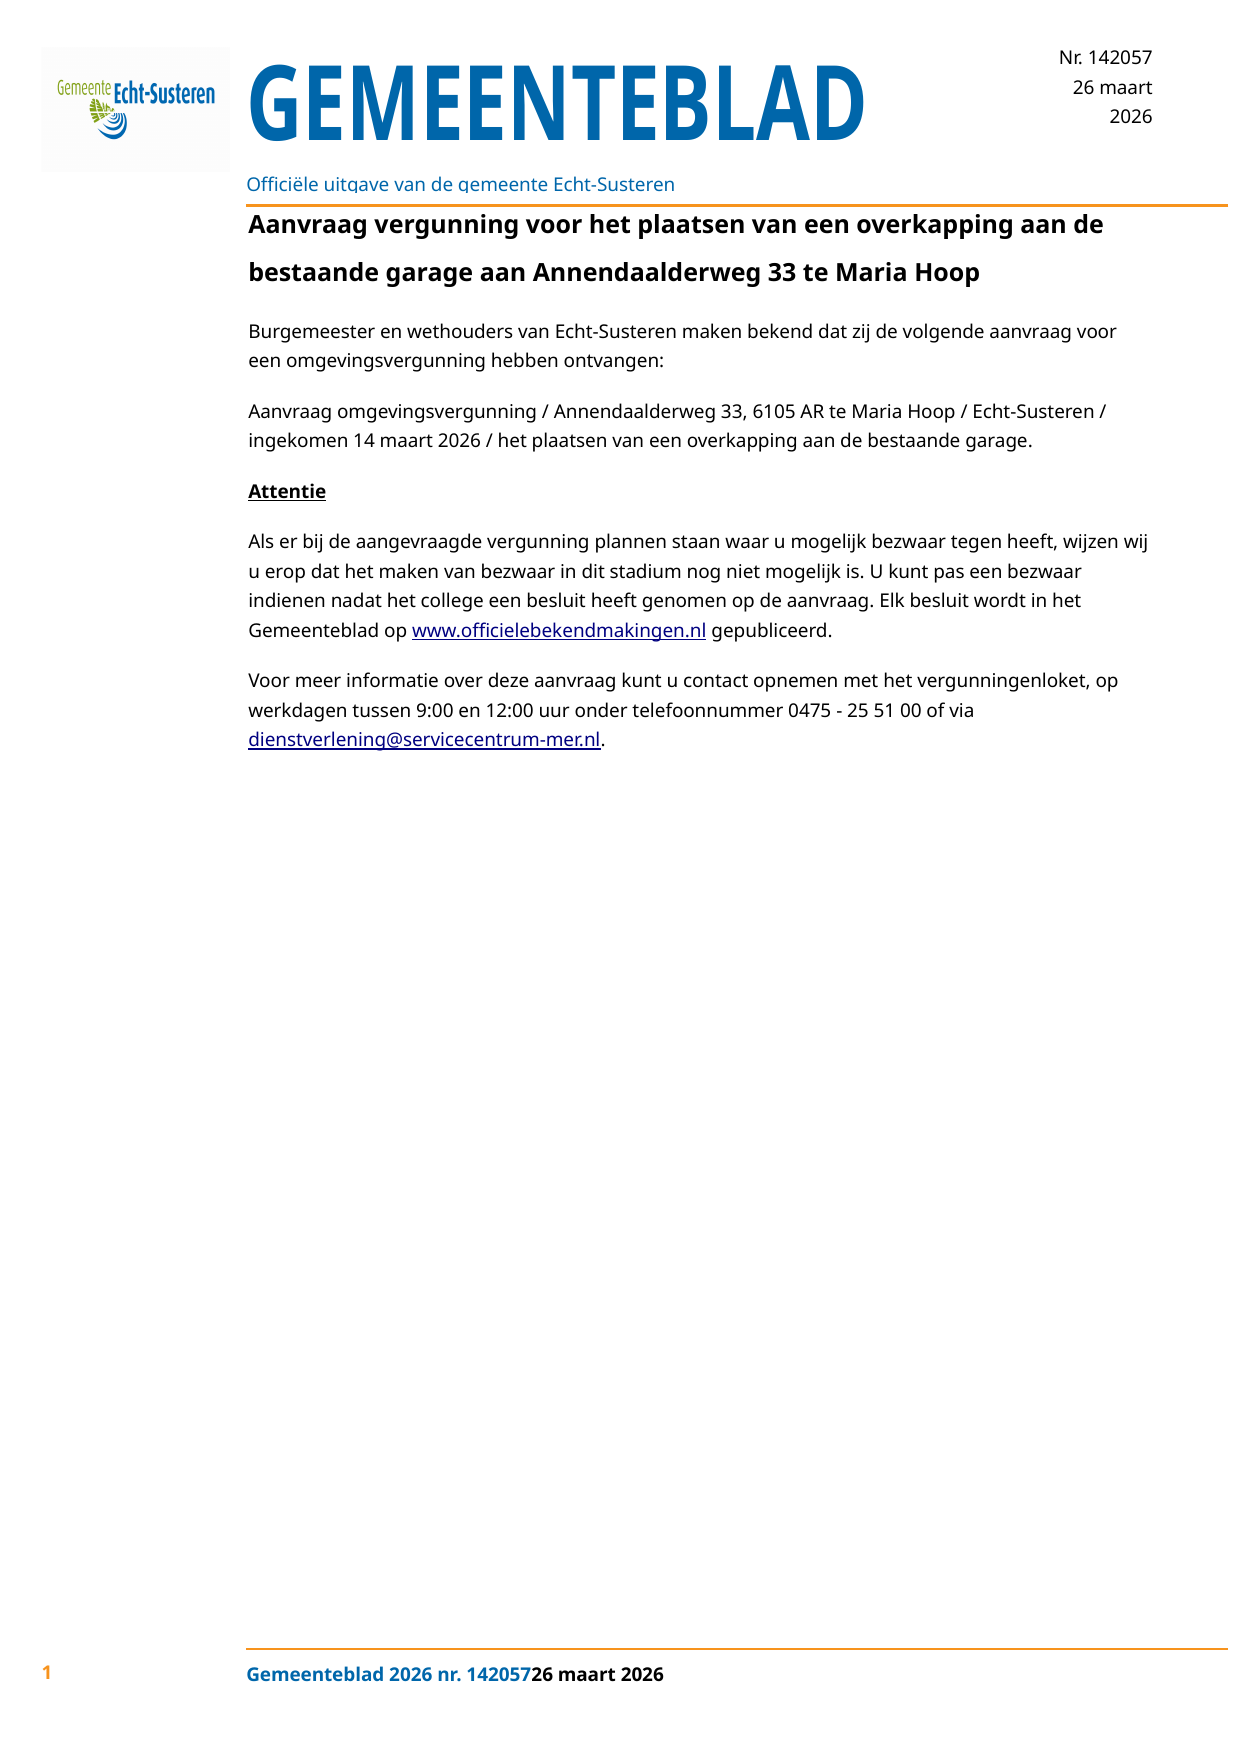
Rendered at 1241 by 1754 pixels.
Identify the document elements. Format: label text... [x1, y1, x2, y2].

picture [41, 47, 231, 172]
text Aanvraag vergunning voor het plaatsen van een overkapping aan de bestaande garage aan Annendaalderweg 33 te Maria Hoop [248, 207, 1152, 288]
text Burgemeester en wethouders van Echt-Susteren maken bekend dat zij de volgende aanvraag voor een omgevingsvergunning hebben ontvangen: [248, 318, 1152, 373]
text Als er bij de aangevraagde vergunning plannen staan waar u mogelijk bezwaar tegen heeft, wijzen wij u erop dat het maken van bezwaar in dit stadium nog niet mogelijk is. U kunt pas een bezwaar indienen nadat het college een besluit heeft genomen op de aanvraag. Elk besluit wordt in het Gemeenteblad op www.officielebekendmakingen.nl gepubliceerd. [248, 528, 1152, 643]
text Attentie [248, 478, 1152, 504]
text Voor meer informatie over deze aanvraag kunt u contact opnemen met het vergunningenloket, op werkdagen tussen 9:00 en 12:00 uur onder telefoonnummer 0475 - 25 51 00 of via dienstverlening@servicecentrum-mer.nl. [248, 667, 1152, 752]
text Aanvraag omgevingsvergunning / Annendaalderweg 33, 6105 AR te Maria Hoop / Echt-Susteren / ingekomen 14 maart 2026 / het plaatsen van een overkapping aan de bestaande garage. [248, 398, 1152, 453]
